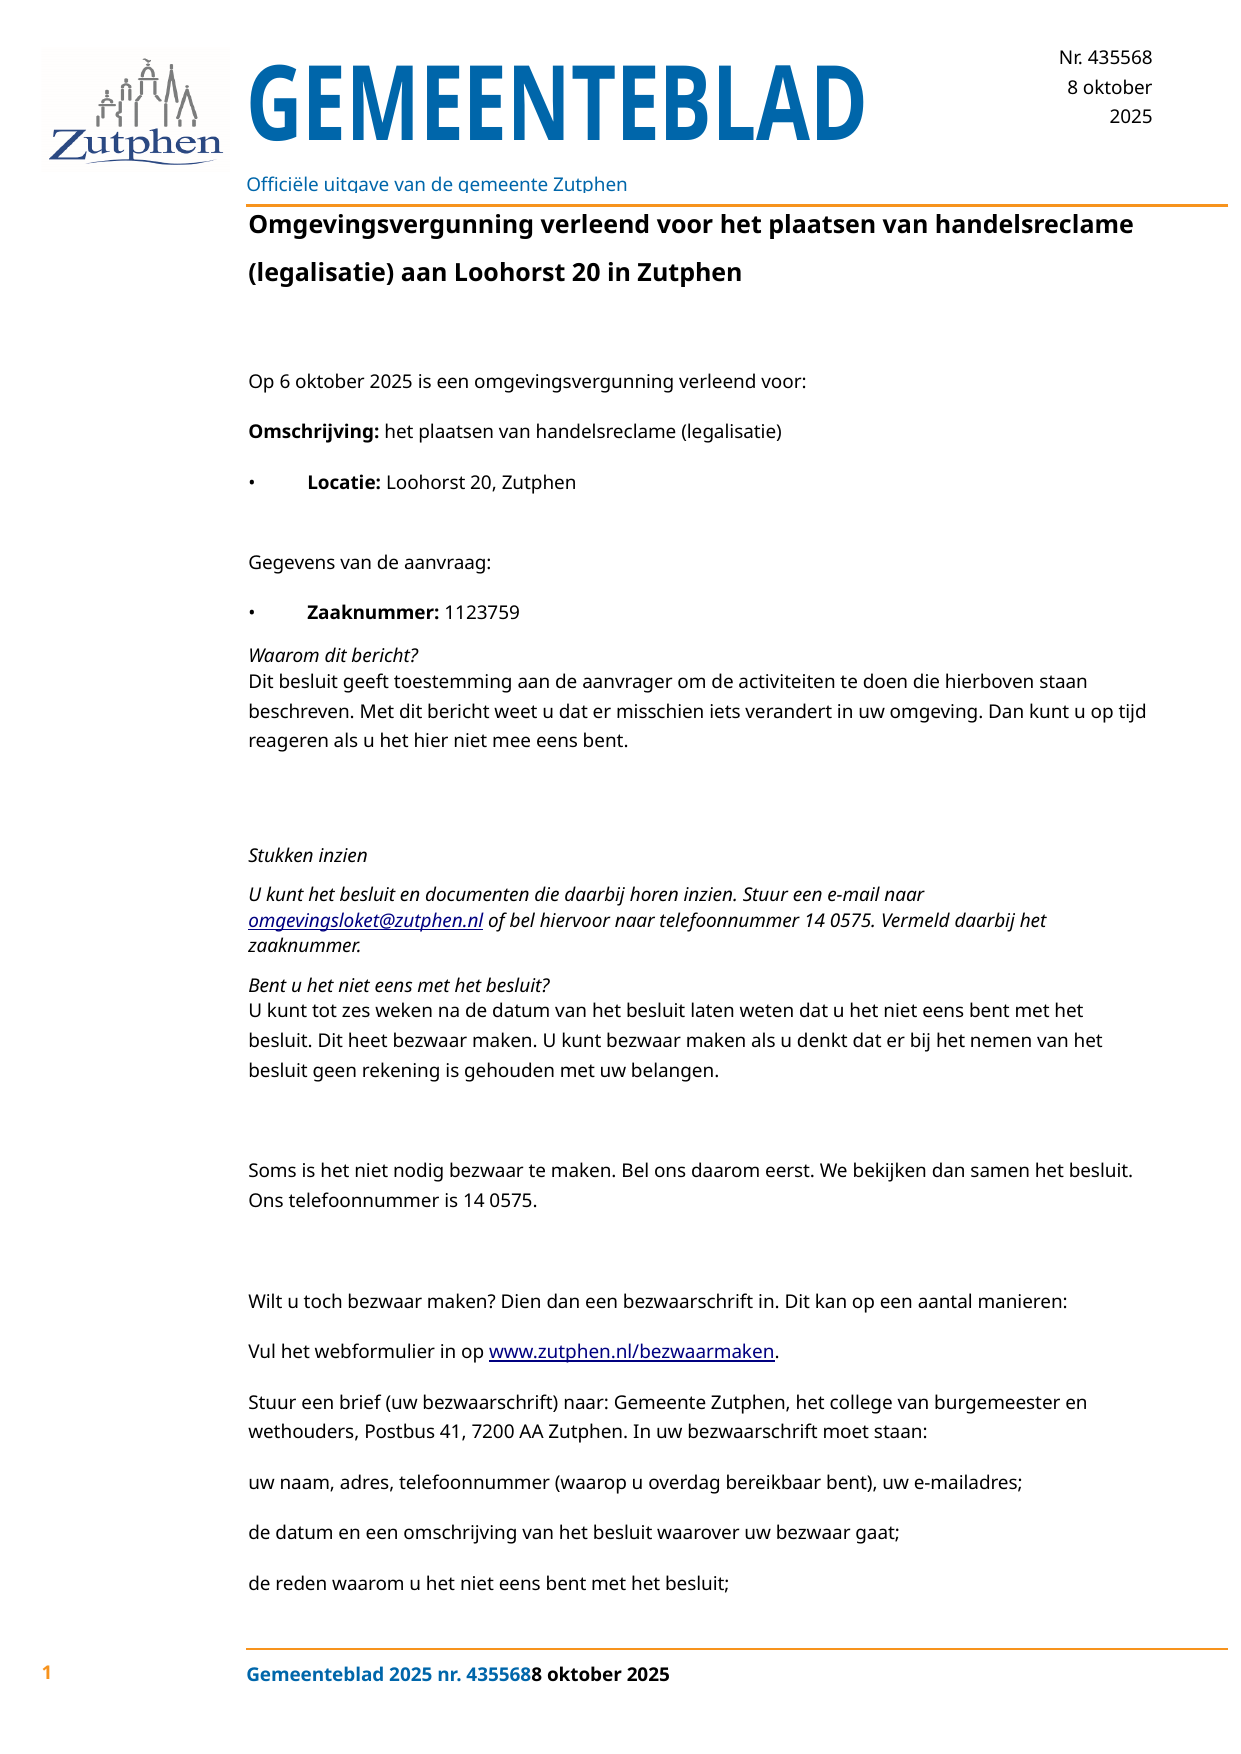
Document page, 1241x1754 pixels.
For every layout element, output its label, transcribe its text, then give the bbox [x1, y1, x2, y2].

text Gegevens van de aanvraag: [248, 549, 1152, 575]
text Omgevingsvergunning verleend voor het plaatsen van handelsreclame (legalisatie) aan Loohorst 20 in Zutphen [248, 207, 1152, 288]
list Locatie: Loohorst 20, Zutphen [248, 469, 1152, 495]
text uw naam, adres, telefoonnummer (waarop u overdag bereikbaar bent), uw e-mailadres; [248, 1469, 1152, 1495]
text U kunt tot zes weken na de datum van het besluit laten weten dat u het niet eens bent met het besluit. Dit heet bezwaar maken. U kunt bezwaar maken als u denkt dat er bij het nemen van het besluit geen rekening is gehouden met uw belangen. [248, 998, 1152, 1083]
text de reden waarom u het niet eens bent met het besluit; [248, 1570, 1152, 1596]
text Soms is het niet nodig bezwaar te maken. Bel ons daarom eerst. We bekijken dan samen het besluit. Ons telefoonnummer is 14 0575. [248, 1158, 1152, 1213]
list Zaaknummer: 1123759 [248, 599, 1152, 625]
text Omschrijving: het plaatsen van handelsreclame (legalisatie) [248, 419, 1152, 444]
picture [41, 47, 231, 172]
text Wilt u toch bezwaar maken? Dien dan een bezwaarschrift in. Dit kan op een aantal manieren: [248, 1288, 1152, 1314]
text U kunt het besluit en documenten die daarbij horen inzien. Stuur een e-mail naar omgevingsloket@zutphen.nl of bel hiervoor naar telefoonnummer 14 0575. Vermeld daarbij het zaaknummer. [248, 881, 1152, 958]
text Stuur een brief (uw bezwaarschrift) naar: Gemeente Zutphen, het college van burgemeester en wethouders, Postbus 41, 7200 AA Zutphen. In uw bezwaarschrift moet staan: [248, 1389, 1152, 1444]
text Bent u het niet eens met het besluit? [248, 972, 1152, 998]
text Dit besluit geeft toestemming aan de aanvrager om de activiteiten te doen die hierboven staan beschreven. Met dit bericht weet u dat er misschien iets verandert in uw omgeving. Dan kunt u op tijd reageren als u het hier niet mee eens bent. [248, 668, 1152, 753]
text Waarom dit bericht? [248, 643, 1152, 668]
text Vul het webformulier in op www.zutphen.nl/bezwaarmaken. [248, 1338, 1152, 1364]
text de datum en een omschrijving van het besluit waarover uw bezwaar gaat; [248, 1519, 1152, 1545]
text Stukken inzien [248, 842, 1152, 868]
text Op 6 oktober 2025 is een omgevingsvergunning verleend voor: [248, 368, 1152, 394]
